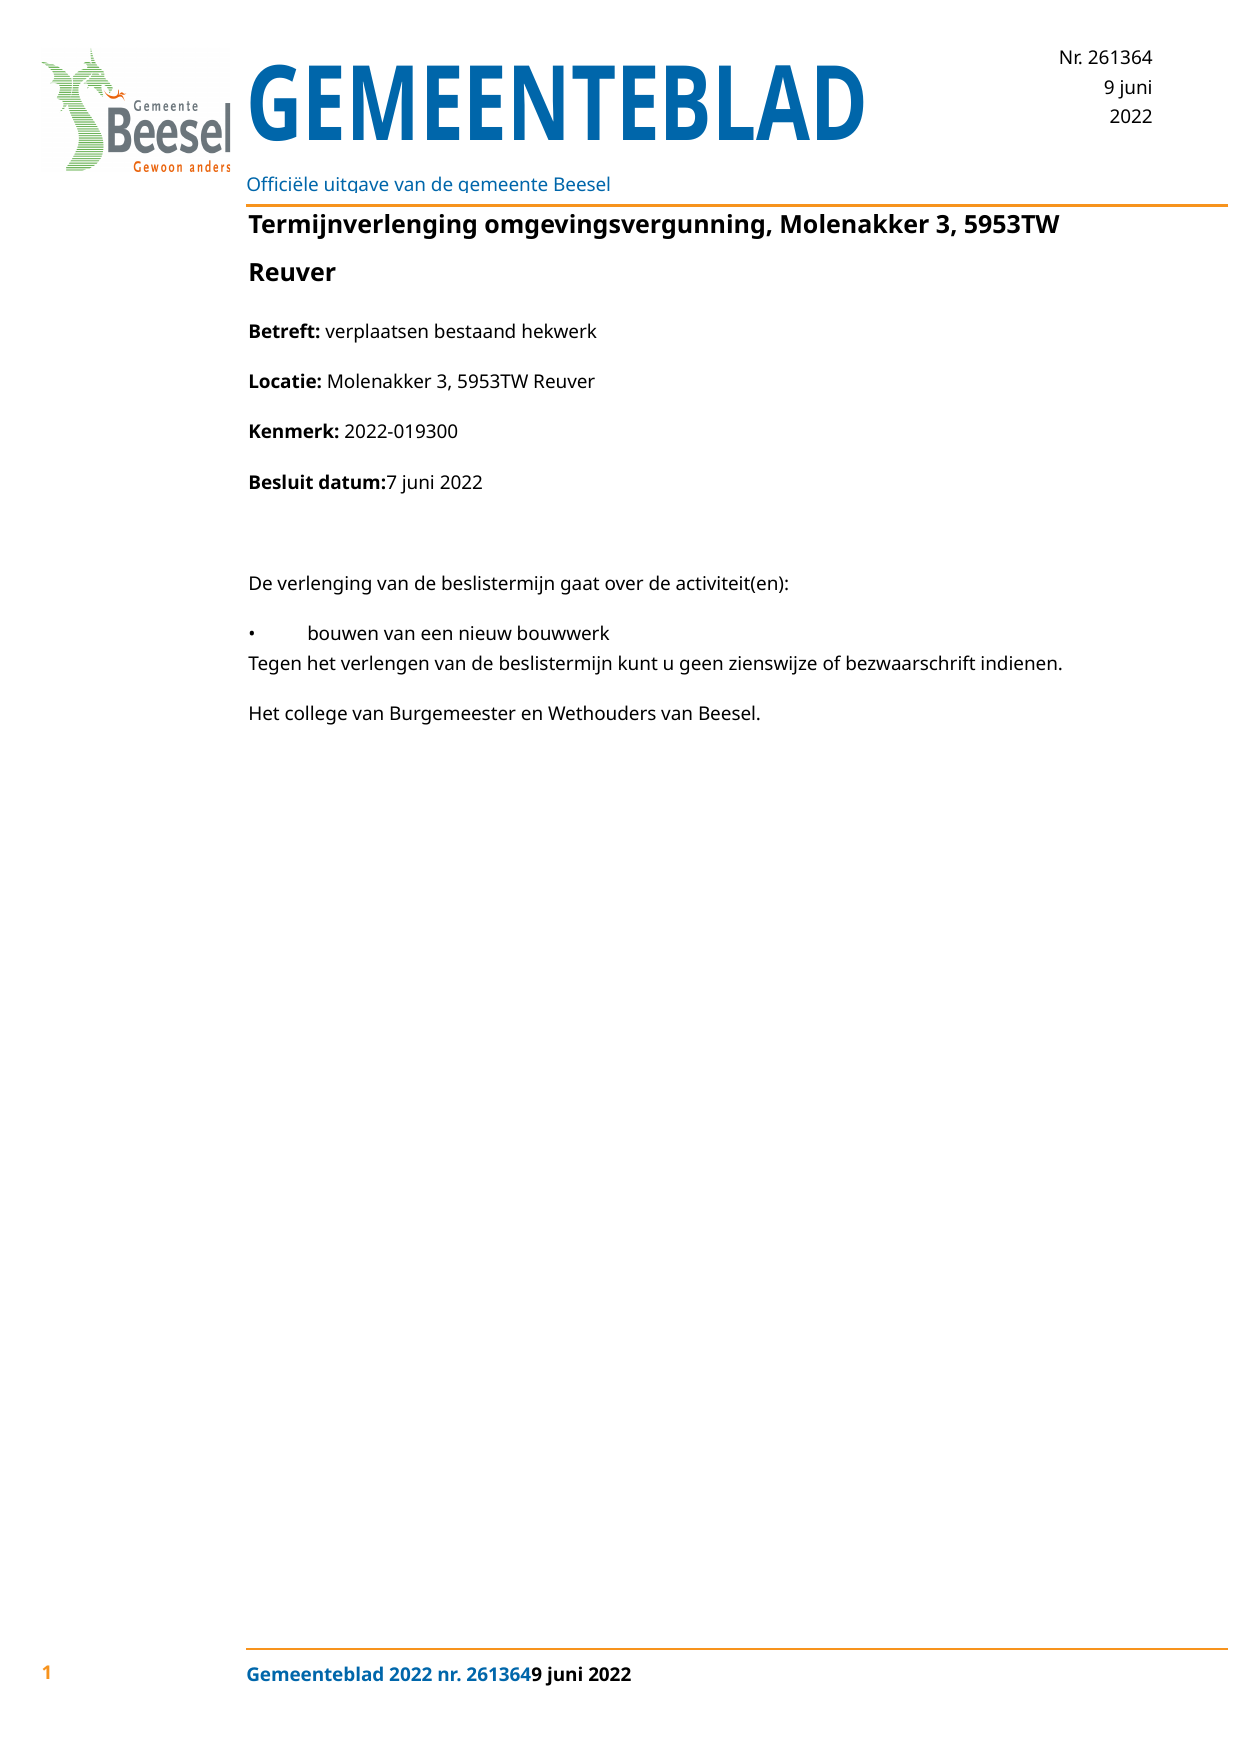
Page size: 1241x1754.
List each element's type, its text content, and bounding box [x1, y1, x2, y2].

text Besluit datum:7 juni 2022 [248, 469, 1152, 495]
text Termijnverlenging omgevingsvergunning, Molenakker 3, 5953TW Reuver [248, 207, 1152, 288]
text Locatie: Molenakker 3, 5953TW Reuver [248, 368, 1152, 394]
text Kenmerk: 2022-019300 [248, 419, 1152, 444]
text Het college van Burgemeester en Wethouders van Beesel. [248, 700, 1152, 726]
picture [41, 47, 231, 172]
text De verlenging van de beslistermijn gaat over de activiteit(en): [248, 570, 1152, 596]
text Tegen het verlengen van de beslistermijn kunt u geen zienswijze of bezwaarschrift indienen. [248, 650, 1152, 676]
list bouwen van een nieuw bouwwerk [248, 620, 1152, 646]
text Betreft: verplaatsen bestaand hekwerk [248, 318, 1152, 344]
